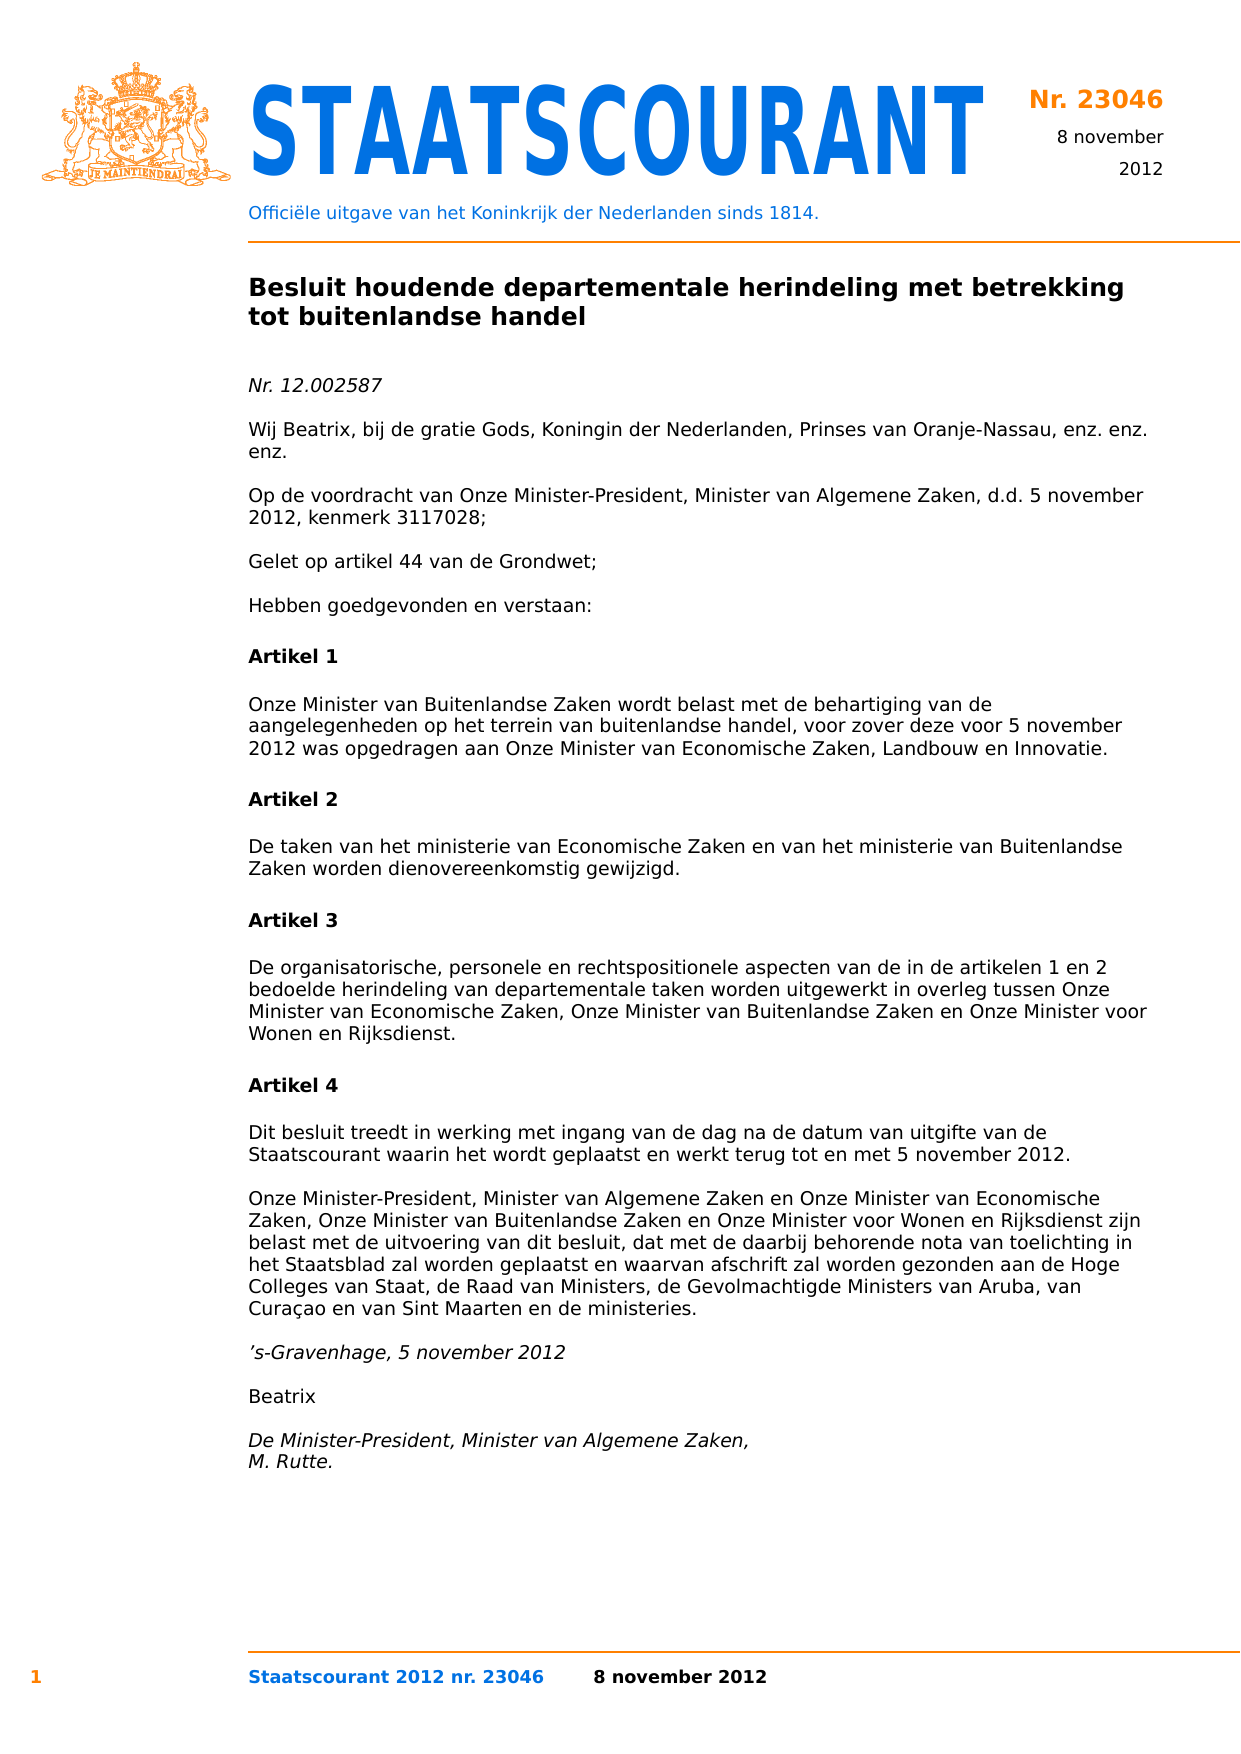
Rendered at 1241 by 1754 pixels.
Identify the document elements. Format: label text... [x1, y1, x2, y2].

text Beatrix [248, 1386, 1163, 1408]
table_cell 2012 [998, 153, 1240, 203]
picture [41, 62, 231, 186]
subtitle Artikel 4 [248, 1075, 1163, 1097]
text De taken van het ministerie van Economische Zaken en van het ministerie van Buitenlandse Zaken worden dienovereenkomstig gewijzigd. [248, 836, 1163, 880]
text Gelet op artikel 44 van de Grondwet; [248, 551, 1163, 573]
text Op de voordracht van Onze Minister-President, Minister van Algemene Zaken, d.d. 5 november 2012, kenmerk 3117028; [248, 485, 1163, 529]
text ’s-Gravenhage, 5 november 2012 [248, 1342, 1163, 1364]
text Hebben goedgevonden en verstaan: [248, 594, 1163, 616]
table_header Nr. 23046 [998, 62, 1240, 121]
subtitle Artikel 3 [248, 910, 1163, 932]
subtitle Artikel 2 [248, 789, 1163, 811]
text Wij Beatrix, bij de gratie Gods, Koningin der Nederlanden, Prinses van Oranje-Nassau, enz. enz. enz. [248, 419, 1163, 463]
table_cell 8 november [998, 121, 1240, 153]
text Onze Minister-President, Minister van Algemene Zaken en Onze Minister van Economische Zaken, Onze Minister van Buitenlandse Zaken en Onze Minister voor Wonen en Rijksdienst zijn belast met de uitvoering van dit besluit, dat met de daarbij behorende nota van toelichting in het Staatsblad zal worden geplaatst en waarvan afschrift zal worden gezonden aan de Hoge Colleges van Staat, de Raad van Ministers, de Gevolmachtigde Ministers van Aruba, van Curaçao en van Sint Maarten en de ministeries. [248, 1188, 1163, 1320]
text Nr. 12.002587 [248, 375, 1163, 397]
table_header STAATSCOURANT [248, 62, 998, 203]
text Dit besluit treedt in werking met ingang van de dag na de datum van uitgifte van de Staatscourant waarin het wordt geplaatst en werkt terug tot en met 5 november 2012. [248, 1122, 1163, 1166]
text De Minister-President, Minister van Algemene Zaken, M. Rutte. [248, 1429, 1163, 1473]
text De organisatorische, personele en rechtspositionele aspecten van de in de artikelen 1 en 2 bedoelde herindeling van departementale taken worden uitgewerkt in overleg tussen Onze Minister van Economische Zaken, Onze Minister van Buitenlandse Zaken en Onze Minister voor Wonen en Rijksdienst. [248, 957, 1163, 1045]
table_cell Officiële uitgave van het Koninkrijk der Nederlanden sinds 1814. [248, 203, 1240, 241]
subtitle Artikel 1 [248, 646, 1163, 668]
subtitle Besluit houdende departementale herindeling met betrekking tot buitenlandse handel [248, 273, 1163, 331]
table_header [25, 62, 248, 241]
text Onze Minister van Buitenlandse Zaken wordt belast met de behartiging van de aangelegenheden op het terrein van buitenlandse handel, voor zover deze voor 5 november 2012 was opgedragen aan Onze Minister van Economische Zaken, Landbouw en Innovatie. [248, 693, 1163, 759]
